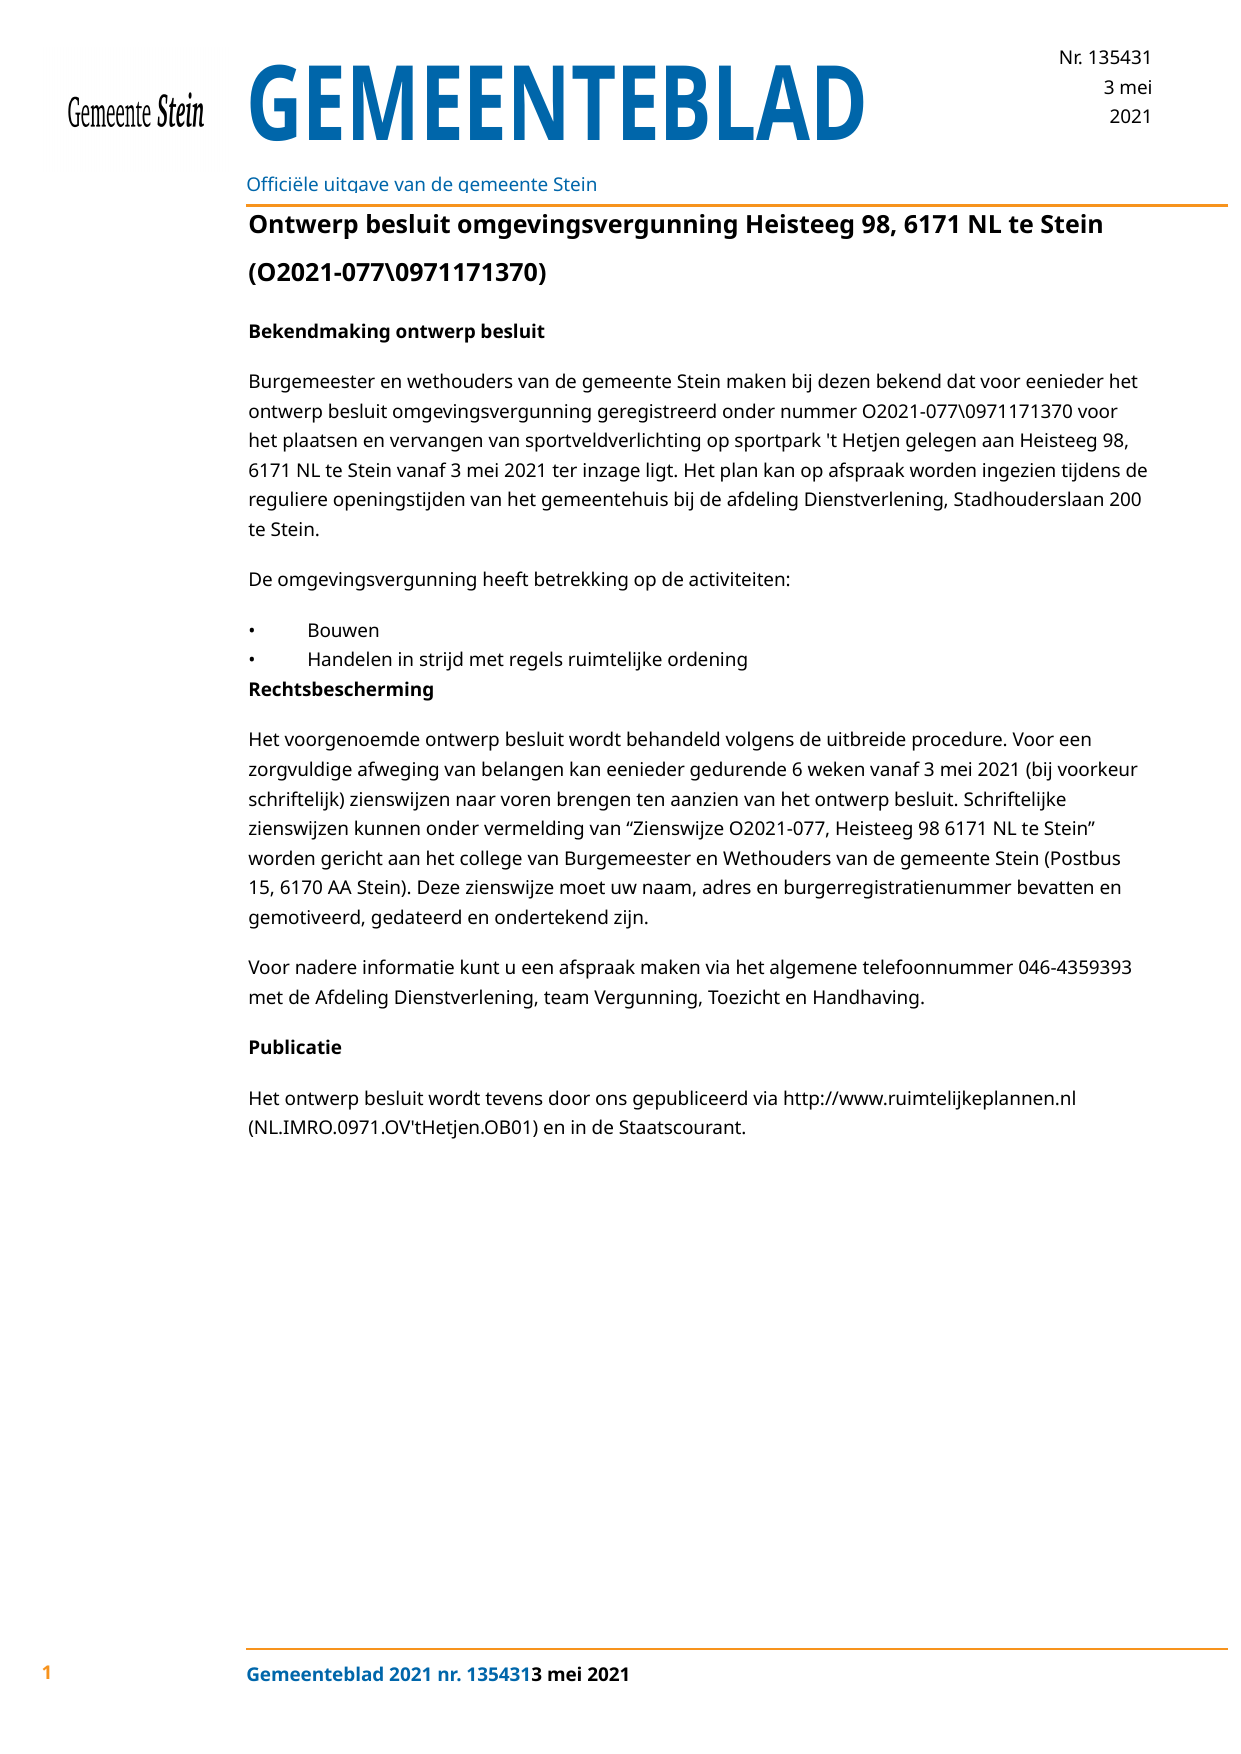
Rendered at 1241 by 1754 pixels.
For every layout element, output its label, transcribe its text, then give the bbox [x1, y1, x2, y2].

text Het voorgenoemde ontwerp besluit wordt behandeld volgens de uitbreide procedure. Voor een zorgvuldige afweging van belangen kan eenieder gedurende 6 weken vanaf 3 mei 2021 (bij voorkeur schriftelijk) zienswijzen naar voren brengen ten aanzien van het ontwerp besluit. Schriftelijke zienswijzen kunnen onder vermelding van “Zienswijze O2021-077, Heisteeg 98 6171 NL te Stein” worden gericht aan het college van Burgemeester en Wethouders van de gemeente Stein (Postbus 15, 6170 AA Stein). Deze zienswijze moet uw naam, adres en burgerregistratienummer bevatten en gemotiveerd, gedateerd en ondertekend zijn. [248, 727, 1152, 930]
text De omgevingsvergunning heeft betrekking op de activiteiten: [248, 567, 1152, 592]
text Publicatie [248, 1034, 1152, 1060]
picture [41, 47, 231, 172]
text Voor nadere informatie kunt u een afspraak maken via het algemene telefoonnummer 046-4359393 met de Afdeling Dienstverlening, team Vergunning, Toezicht en Handhaving. [248, 954, 1152, 1010]
text Ontwerp besluit omgevingsvergunning Heisteeg 98, 6171 NL te Stein (O2021-077\0971171370) [248, 207, 1152, 288]
list Bouwen [248, 617, 1152, 643]
text Het ontwerp besluit wordt tevens door ons gepubliceerd via http://www.ruimtelijkeplannen.nl (NL.IMRO.0971.OV'tHetjen.OB01) en in de Staatscourant. [248, 1085, 1152, 1140]
text Rechtsbescherming [248, 676, 1152, 702]
text Bekendmaking ontwerp besluit [248, 318, 1152, 344]
text Burgemeester en wethouders van de gemeente Stein maken bij dezen bekend dat voor eenieder het ontwerp besluit omgevingsvergunning geregistreerd onder nummer O2021-077\0971171370 voor het plaatsen en vervangen van sportveldverlichting op sportpark 't Hetjen gelegen aan Heisteeg 98, 6171 NL te Stein vanaf 3 mei 2021 ter inzage ligt. Het plan kan op afspraak worden ingezien tijdens de reguliere openingstijden van het gemeentehuis bij de afdeling Dienstverlening, Stadhouderslaan 200 te Stein. [248, 368, 1152, 542]
list Handelen in strijd met regels ruimtelijke ordening [248, 647, 1152, 672]
